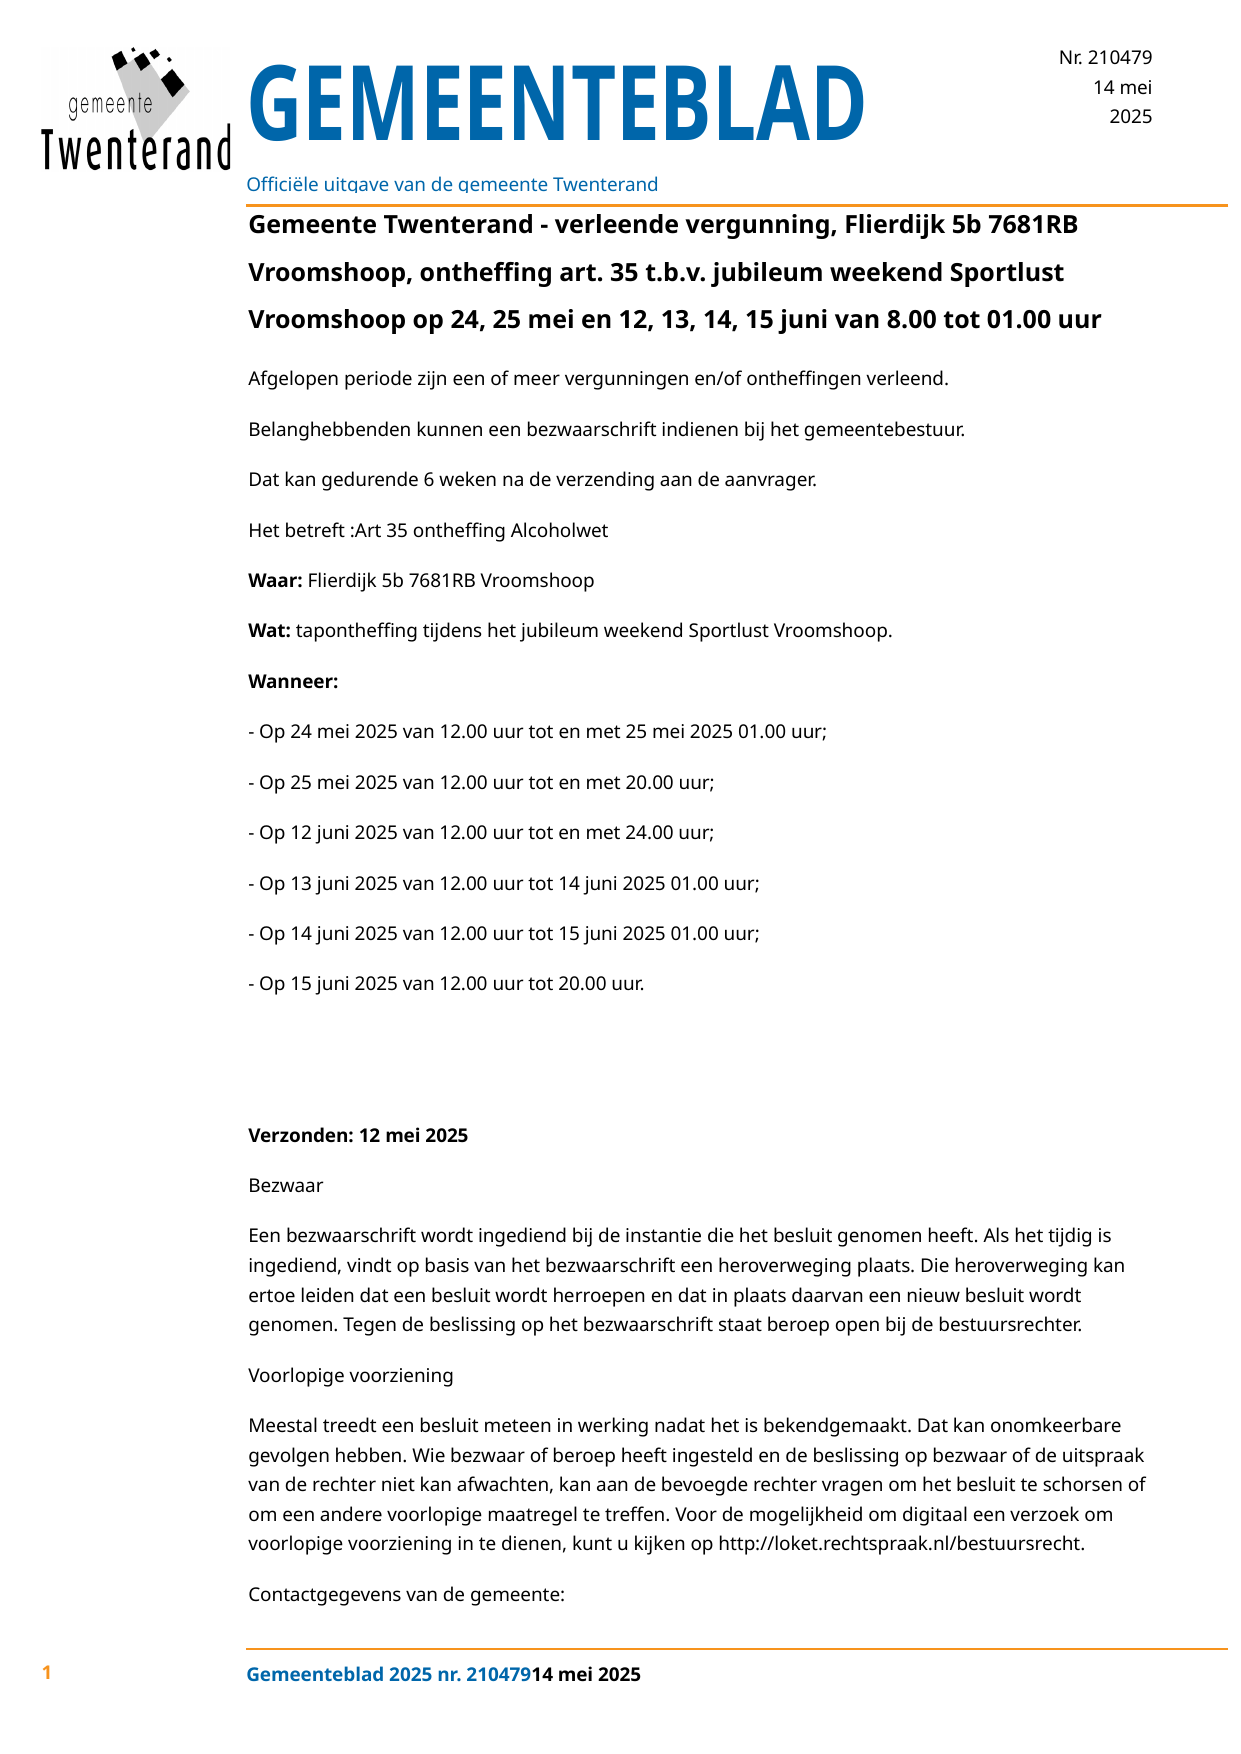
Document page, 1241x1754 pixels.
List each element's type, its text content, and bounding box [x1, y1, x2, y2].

text Afgelopen periode zijn een of meer vergunningen en/of ontheffingen verleend. [248, 366, 1152, 391]
text Een bezwaarschrift wordt ingediend bij de instantie die het besluit genomen heeft. Als het tijdig is ingediend, vindt op basis van het bezwaarschrift een heroverweging plaats. Die heroverweging kan ertoe leiden dat een besluit wordt herroepen en dat in plaats daarvan een nieuw besluit wordt genomen. Tegen de beslissing op het bezwaarschrift staat beroep open bij de bestuursrechter. [248, 1223, 1152, 1337]
text Contactgegevens van de gemeente: [248, 1581, 1152, 1607]
text Gemeente Twenterand - verleende vergunning, Flierdijk 5b 7681RB Vroomshoop, ontheffing art. 35 t.b.v. jubileum weekend Sportlust Vroomshoop op 24, 25 mei en 12, 13, 14, 15 juni van 8.00 tot 01.00 uur [248, 207, 1152, 336]
text Meestal treedt een besluit meteen in werking nadat het is bekendgemaakt. Dat kan onomkeerbare gevolgen hebben. Wie bezwaar of beroep heeft ingesteld en de beslissing op bezwaar of de uitspraak van de rechter niet kan afwachten, kan aan de bevoegde rechter vragen om het besluit te schorsen of om een andere voorlopige maatregel te treffen. Voor de mogelijkheid om digitaal een verzoek om voorlopige voorziening in te dienen, kunt u kijken op http://loket.rechtspraak.nl/bestuursrecht. [248, 1412, 1152, 1556]
text - Op 25 mei 2025 van 12.00 uur tot en met 20.00 uur; [248, 769, 1152, 794]
text Het betreft :Art 35 ontheffing Alcoholwet [248, 517, 1152, 542]
text - Op 14 juni 2025 van 12.00 uur tot 15 juni 2025 01.00 uur; [248, 920, 1152, 946]
text - Op 13 juni 2025 van 12.00 uur tot 14 juni 2025 01.00 uur; [248, 870, 1152, 895]
picture [41, 47, 231, 172]
text Belanghebbenden kunnen een bezwaarschrift indienen bij het gemeentebestuur. [248, 416, 1152, 442]
text - Op 24 mei 2025 van 12.00 uur tot en met 25 mei 2025 01.00 uur; [248, 718, 1152, 744]
text Waar: Flierdijk 5b 7681RB Vroomshoop [248, 567, 1152, 593]
text Dat kan gedurende 6 weken na de verzending aan de aanvrager. [248, 466, 1152, 492]
text Wat: tapontheffing tijdens het jubileum weekend Sportlust Vroomshoop. [248, 618, 1152, 643]
text - Op 15 juni 2025 van 12.00 uur tot 20.00 uur. [248, 971, 1152, 996]
text Wanneer: [248, 668, 1152, 694]
text Voorlopige voorziening [248, 1362, 1152, 1387]
text - Op 12 juni 2025 van 12.00 uur tot en met 24.00 uur; [248, 819, 1152, 845]
text Verzonden: 12 mei 2025 [248, 1122, 1152, 1147]
text Bezwaar [248, 1172, 1152, 1198]
